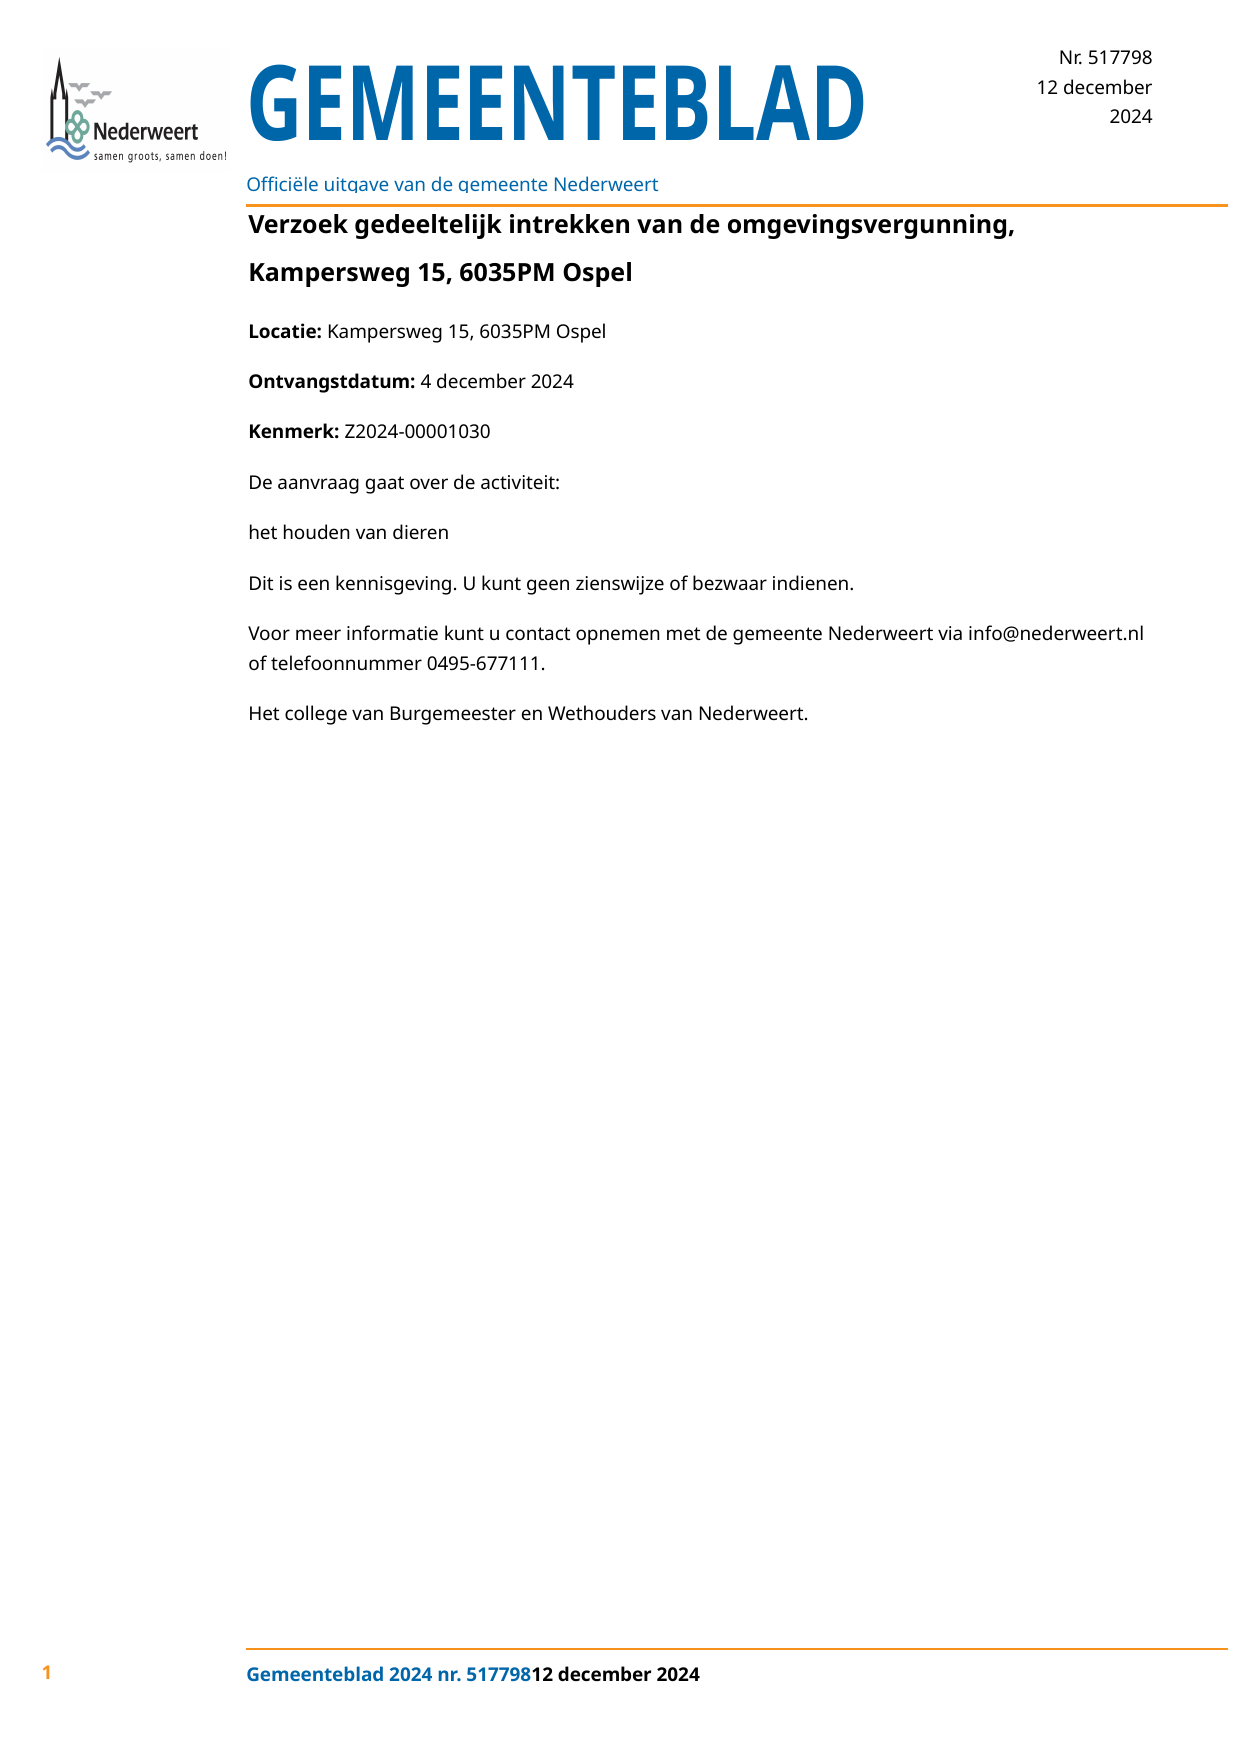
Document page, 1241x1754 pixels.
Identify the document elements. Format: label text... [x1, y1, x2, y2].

picture [41, 47, 231, 172]
text Dit is een kennisgeving. U kunt geen zienswijze of bezwaar indienen. [248, 570, 1152, 596]
text Locatie: Kampersweg 15, 6035PM Ospel [248, 318, 1152, 344]
text Voor meer informatie kunt u contact opnemen met de gemeente Nederweert via info@nederweert.nl of telefoonnummer 0495-677111. [248, 620, 1152, 676]
text Verzoek gedeeltelijk intrekken van de omgevingsvergunning, Kampersweg 15, 6035PM Ospel [248, 207, 1152, 288]
text Ontvangstdatum: 4 december 2024 [248, 368, 1152, 394]
text Kenmerk: Z2024-00001030 [248, 419, 1152, 444]
text Het college van Burgemeester en Wethouders van Nederweert. [248, 700, 1152, 726]
text het houden van dieren [248, 519, 1152, 545]
text De aanvraag gaat over de activiteit: [248, 469, 1152, 495]
